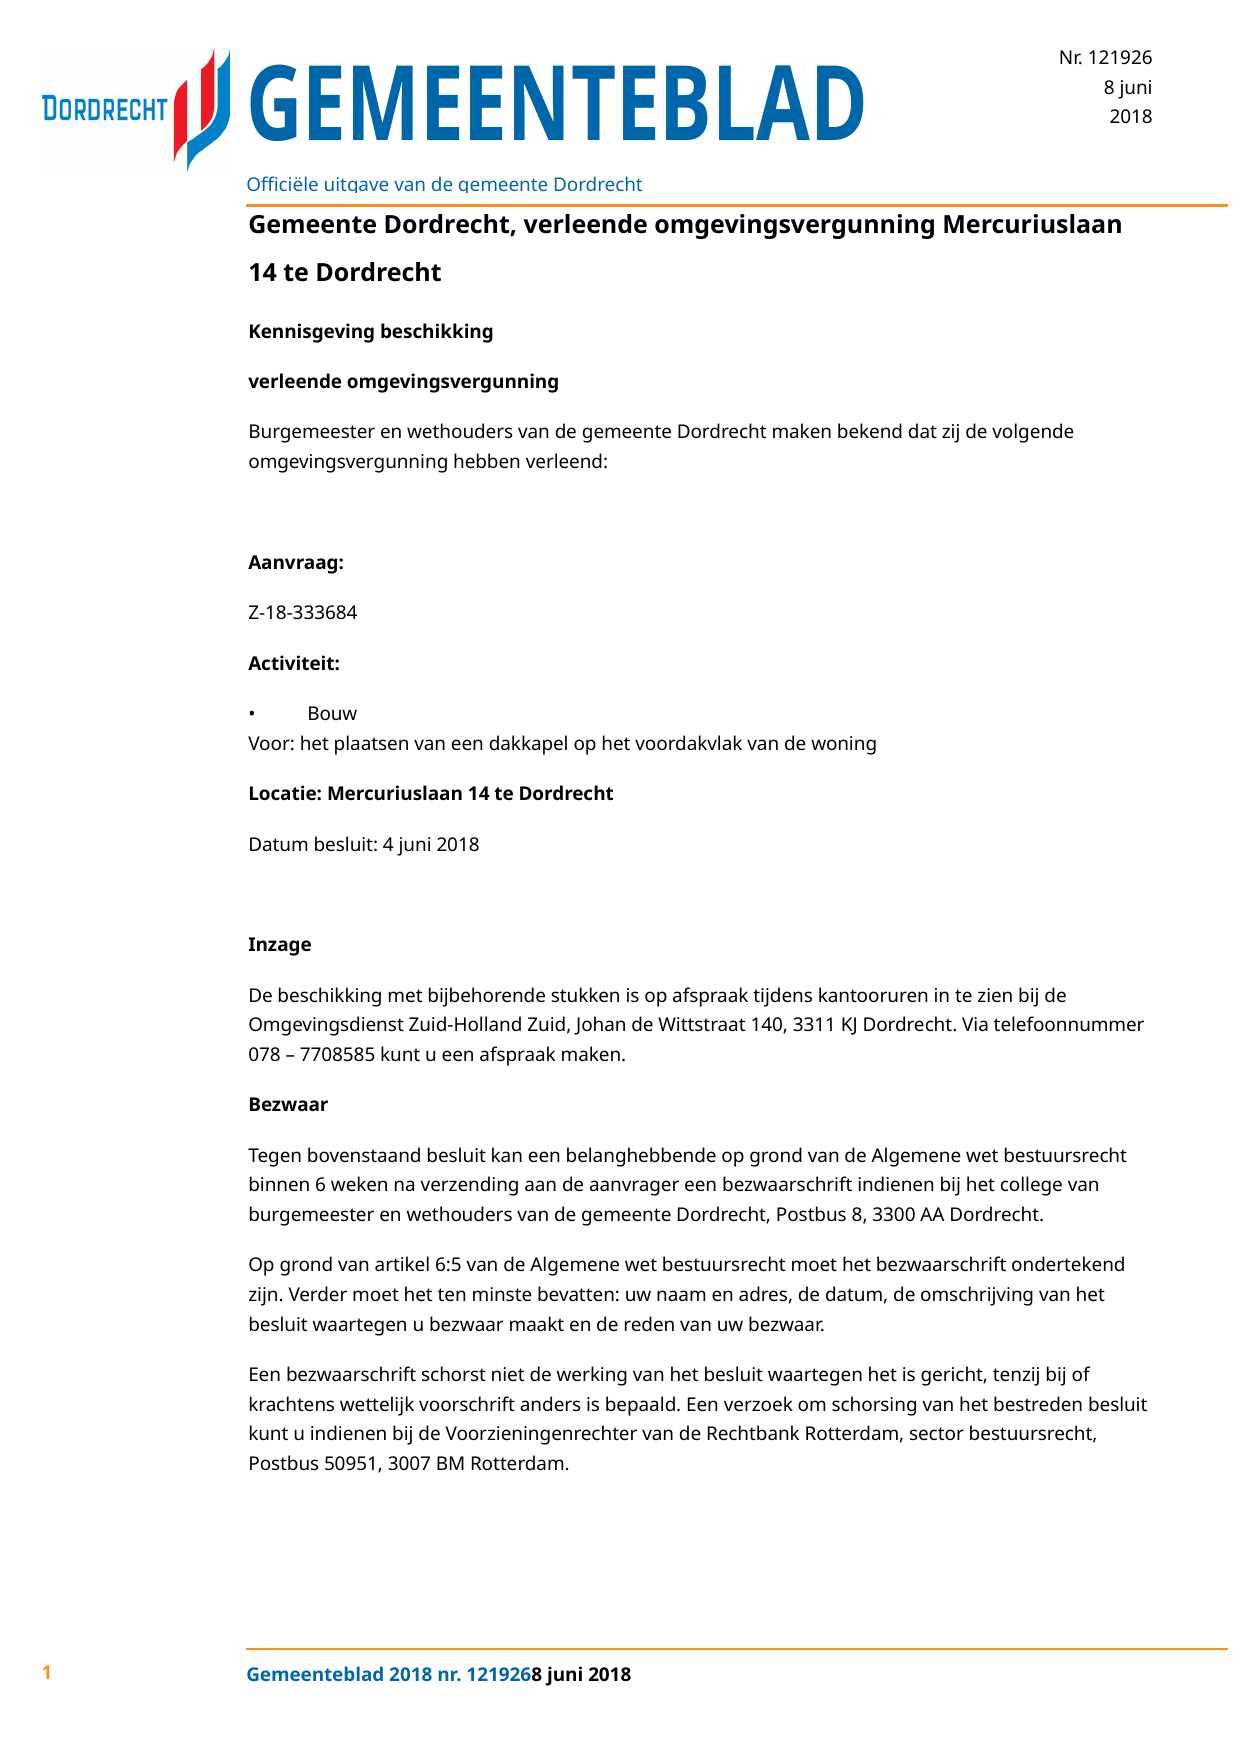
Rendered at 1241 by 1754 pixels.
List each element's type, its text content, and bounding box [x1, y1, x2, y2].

text Activiteit: [248, 650, 1152, 676]
text De beschikking met bijbehorende stukken is op afspraak tijdens kantooruren in te zien bij de Omgevingsdienst Zuid-Holland Zuid, Johan de Wittstraat 140, 3311 KJ Dordrecht. Via telefoonnummer 078 – 7708585 kunt u een afspraak maken. [248, 982, 1152, 1067]
text Datum besluit: 4 juni 2018 [248, 831, 1152, 857]
picture [41, 47, 231, 172]
list Bouw [248, 700, 1152, 726]
text verleende omgevingsvergunning [248, 368, 1152, 394]
text Een bezwaarschrift schorst niet de werking van het besluit waartegen het is gericht, tenzij bij of krachtens wettelijk voorschrift anders is bepaald. Een verzoek om schorsing van het bestreden besluit kunt u indienen bij de Voorzieningenrechter van de Rechtbank Rotterdam, sector bestuursrecht, Postbus 50951, 3007 BM Rotterdam. [248, 1361, 1152, 1476]
text Burgemeester en wethouders van de gemeente Dordrecht maken bekend dat zij de volgende omgevingsvergunning hebben verleend: [248, 419, 1152, 474]
text Voor: het plaatsen van een dakkapel op het voordakvlak van de woning [248, 730, 1152, 756]
text Op grond van artikel 6:5 van de Algemene wet bestuursrecht moet het bezwaarschrift ondertekend zijn. Verder moet het ten minste bevatten: uw naam en adres, de datum, de omschrijving van het besluit waartegen u bezwaar maakt en de reden van uw bezwaar. [248, 1252, 1152, 1337]
text Aanvraag: [248, 549, 1152, 575]
text Kennisgeving beschikking [248, 318, 1152, 344]
text Tegen bovenstaand besluit kan een belanghebbende op grond van de Algemene wet bestuursrecht binnen 6 weken na verzending aan de aanvrager een bezwaarschrift indienen bij het college van burgemeester en wethouders van de gemeente Dordrecht, Postbus 8, 3300 AA Dordrecht. [248, 1142, 1152, 1227]
text Locatie: Mercuriuslaan 14 te Dordrecht [248, 780, 1152, 806]
text Gemeente Dordrecht, verleende omgevingsvergunning Mercuriuslaan 14 te Dordrecht [248, 207, 1152, 288]
text Z-18-333684 [248, 599, 1152, 625]
text Inzage [248, 932, 1152, 957]
text Bezwaar [248, 1092, 1152, 1117]
